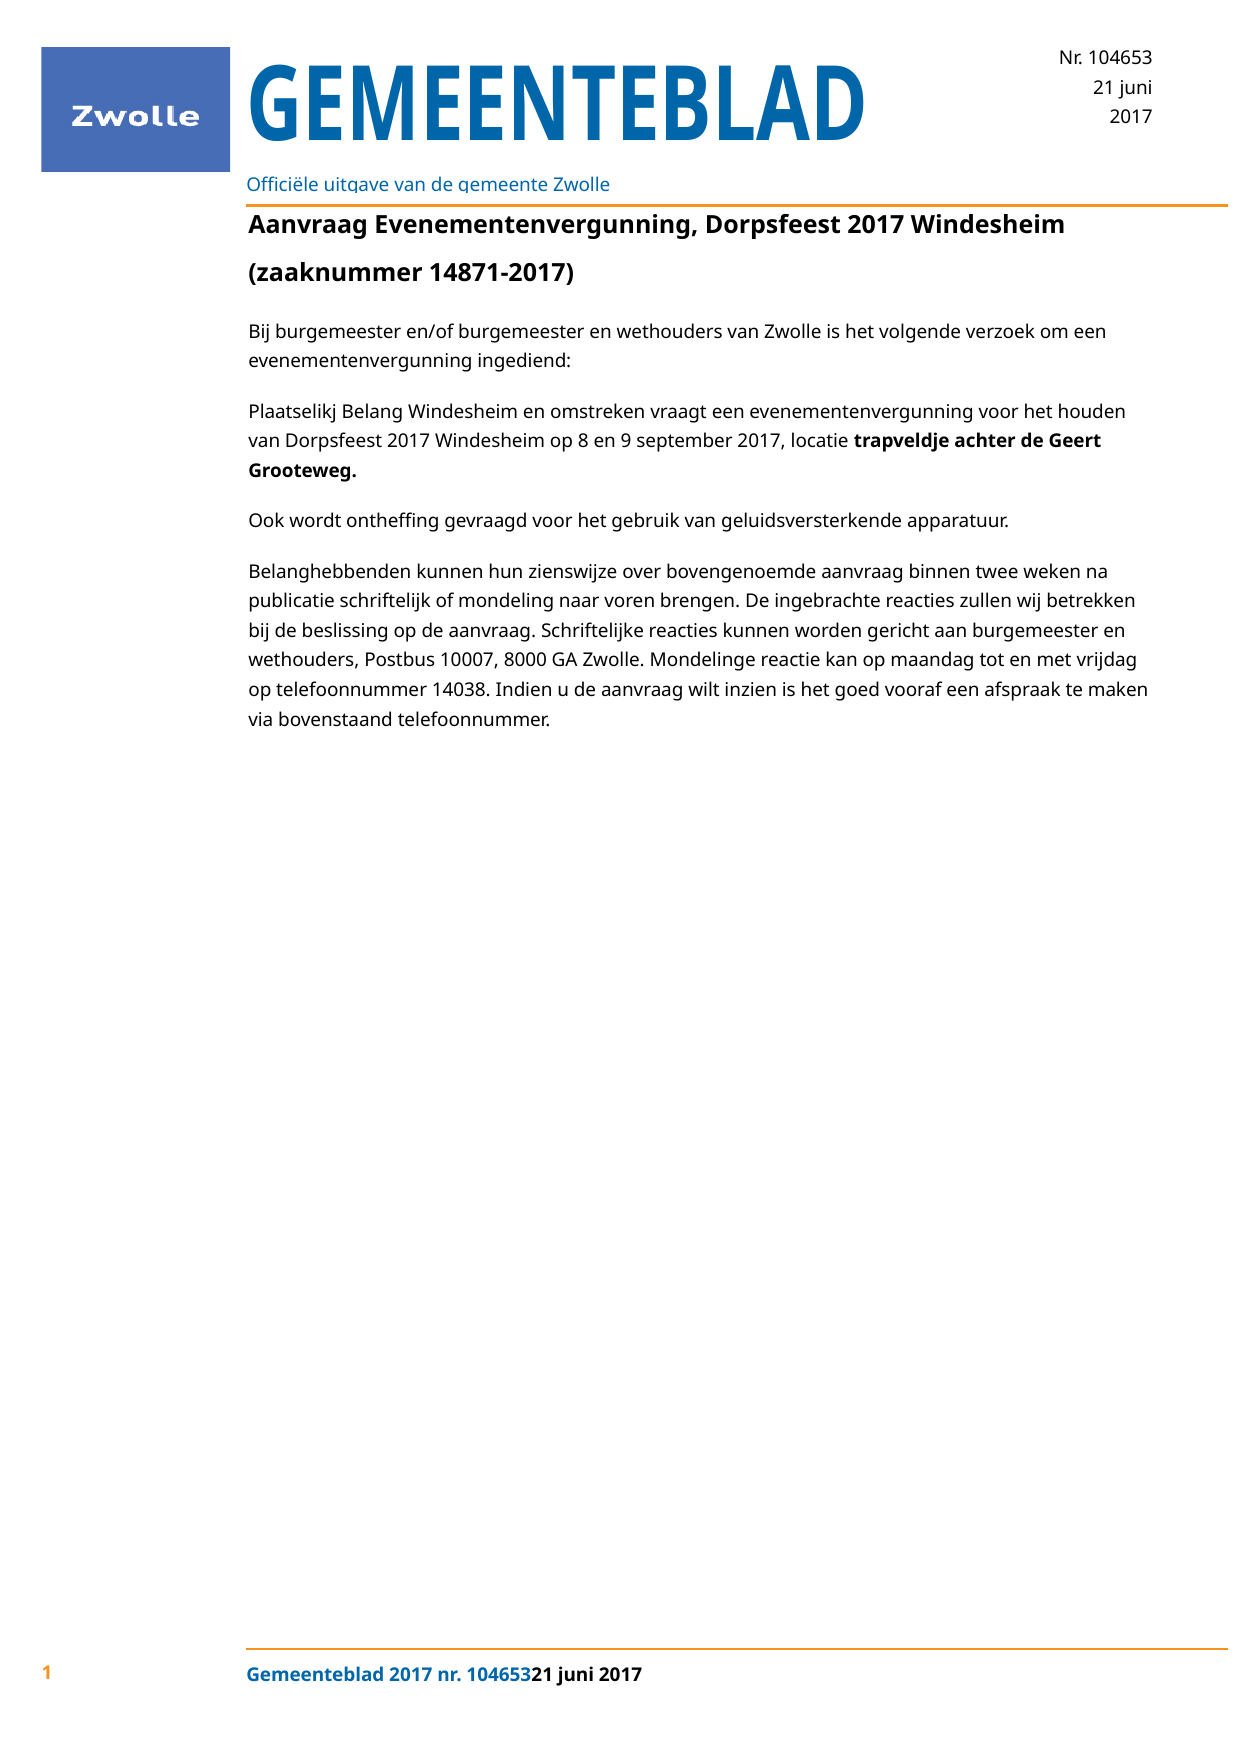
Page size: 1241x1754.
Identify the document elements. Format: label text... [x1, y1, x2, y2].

text Ook wordt ontheffing gevraagd voor het gebruik van geluidsversterkende apparatuur. [248, 507, 1152, 533]
text Belanghebbenden kunnen hun zienswijze over bovengenoemde aanvraag binnen twee weken na publicatie schriftelijk of mondeling naar voren brengen. De ingebrachte reacties zullen wij betrekken bij de beslissing op de aanvraag. Schriftelijke reacties kunnen worden gericht aan burgemeester en wethouders, Postbus 10007, 8000 GA Zwolle. Mondelinge reactie kan op maandag tot en met vrijdag op telefoonnummer 14038. Indien u de aanvraag wilt inzien is het goed vooraf een afspraak te maken via bovenstaand telefoonnummer. [248, 558, 1152, 732]
text Aanvraag Evenementenvergunning, Dorpsfeest 2017 Windesheim (zaaknummer 14871-2017) [248, 207, 1152, 288]
picture [41, 47, 231, 172]
text Plaatselikj Belang Windesheim en omstreken vraagt een evenementenvergunning voor het houden van Dorpsfeest 2017 Windesheim op 8 en 9 september 2017, locatie trapveldje achter de Geert Grooteweg. [248, 398, 1152, 483]
text Bij burgemeester en/of burgemeester en wethouders van Zwolle is het volgende verzoek om een evenementenvergunning ingediend: [248, 318, 1152, 373]
